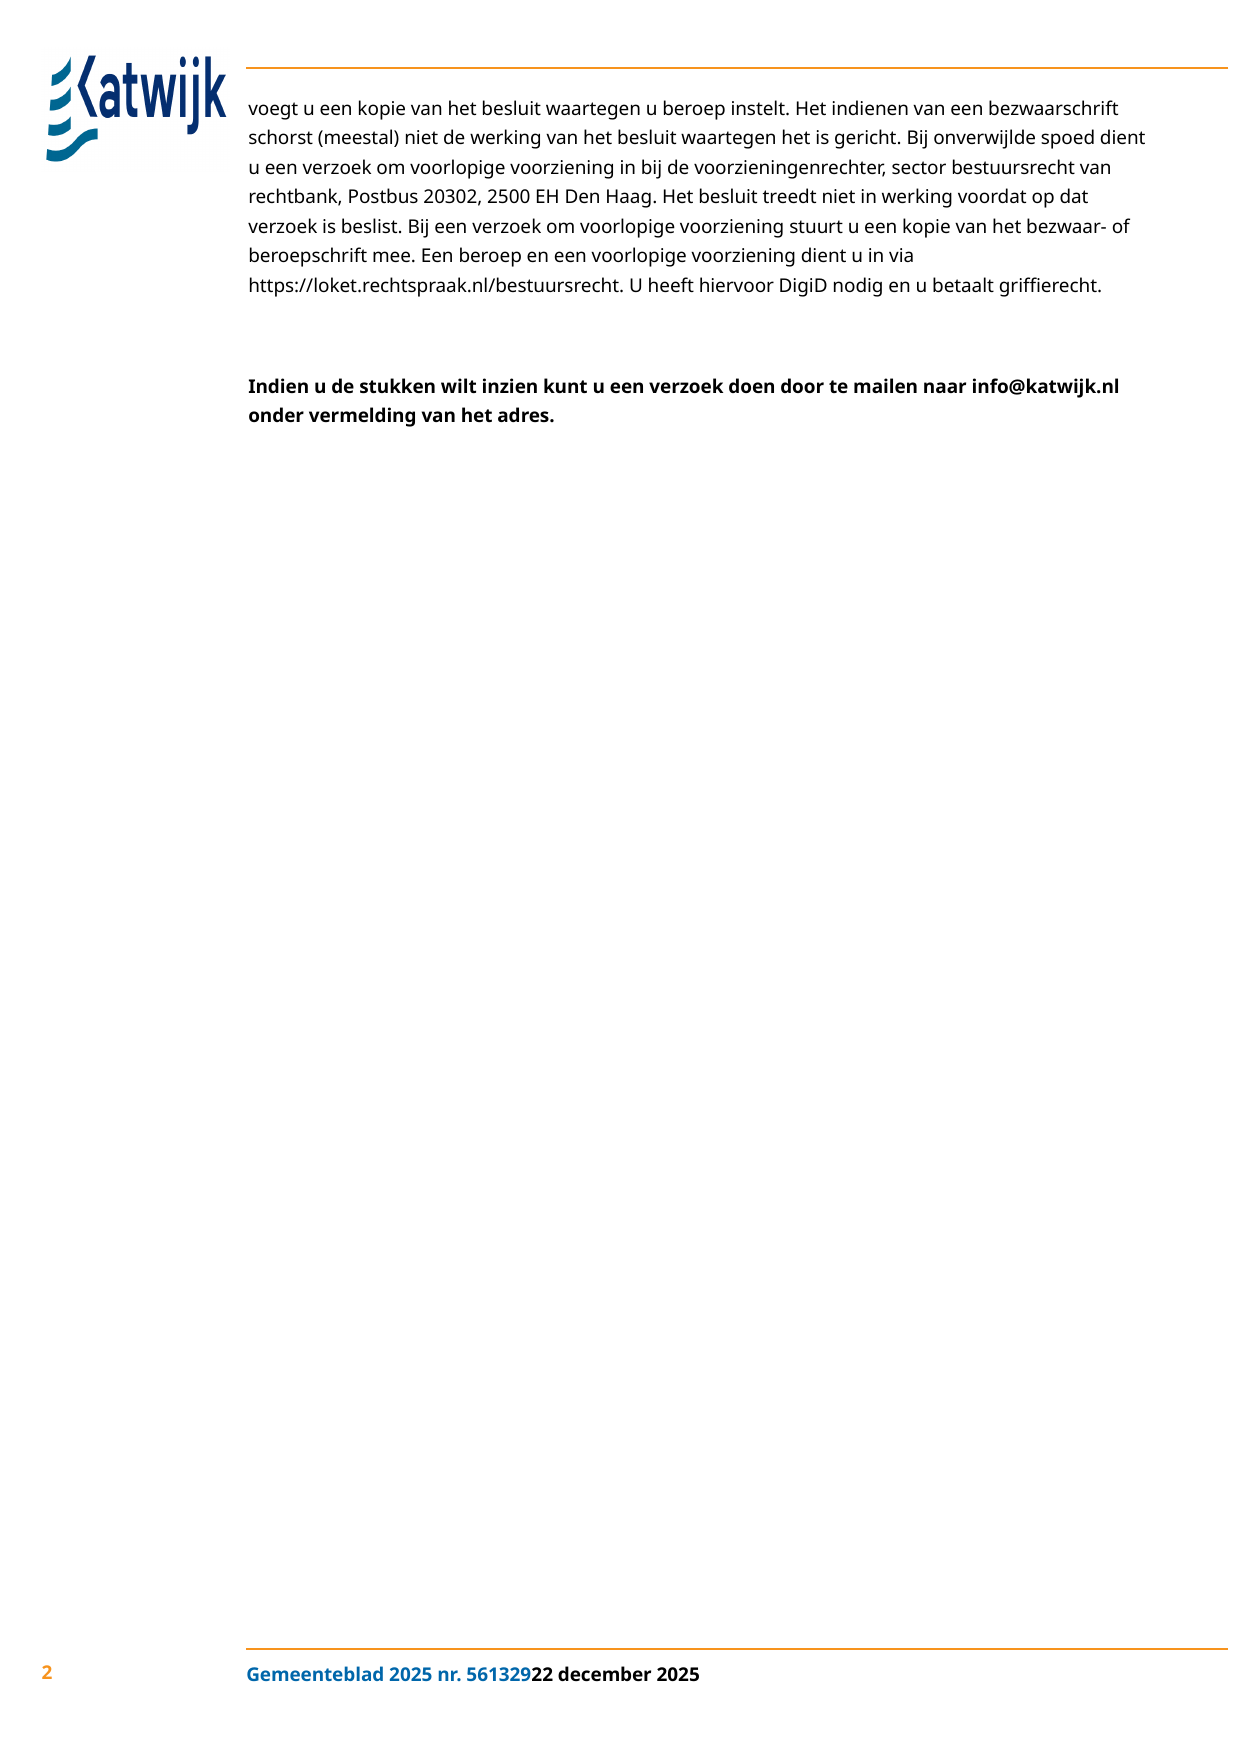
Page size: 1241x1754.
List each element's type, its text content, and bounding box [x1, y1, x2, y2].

text Indien u de stukken wilt inzien kunt u een verzoek doen door te mailen naar info@katwijk.nl onder vermelding van het adres. [248, 373, 1152, 428]
text voegt u een kopie van het besluit waartegen u beroep instelt. Het indienen van een bezwaarschrift schorst (meestal) niet de werking van het besluit waartegen het is gericht. Bij onverwijlde spoed dient u een verzoek om voorlopige voorziening in bij de voorzieningenrechter, sector bestuursrecht van rechtbank, Postbus 20302, 2500 EH Den Haag. Het besluit treedt niet in werking voordat op dat verzoek is beslist. Bij een verzoek om voorlopige voorziening stuurt u een kopie van het bezwaar- of beroepschrift mee. Een beroep en een voorlopige voorziening dient u in via https://loket.rechtspraak.nl/bestuursrecht. U heeft hiervoor DigiD nodig en u betaalt griffierecht. [248, 95, 1152, 298]
picture [41, 47, 231, 172]
